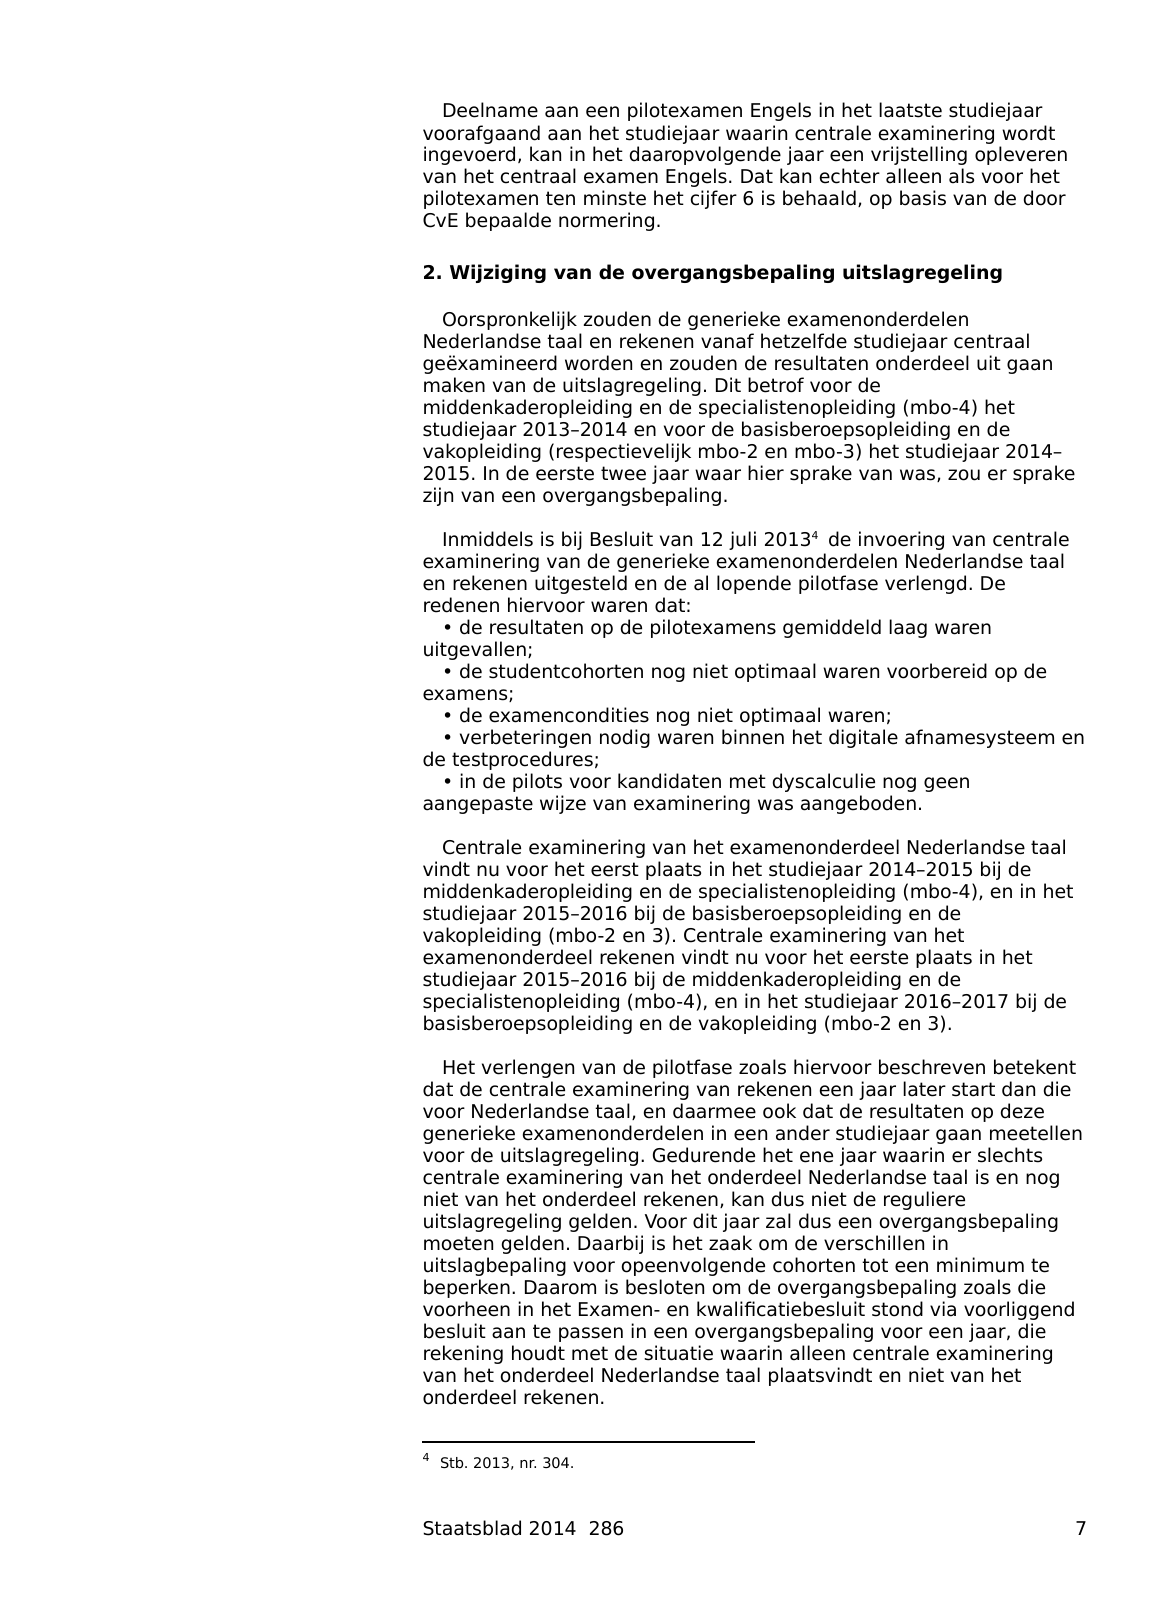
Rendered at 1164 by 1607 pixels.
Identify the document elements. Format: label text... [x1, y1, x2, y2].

text Centrale examinering van het examenonderdeel Nederlandse taal vindt nu voor het eerst plaats in het studiejaar 2014–2015 bij de middenkaderopleiding en de specialistenopleiding (mbo-4), en in het studiejaar 2015–2016 bij de basisberoepsopleiding en de vakopleiding (mbo-2 en 3). Centrale examinering van het examenonderdeel rekenen vindt nu voor het eerste plaats in het studiejaar 2015–2016 bij de middenkaderopleiding en de specialistenopleiding (mbo-4), en in het studiejaar 2016–2017 bij de basisberoepsopleiding en de vakopleiding (mbo-2 en 3). [422, 837, 1087, 1035]
text Inmiddels is bij Besluit van 12 juli 2013 de invoering van centrale examinering van de generieke examenonderdelen Nederlandse taal en rekenen uitgesteld en de al lopende pilotfase verlengd. De redenen hiervoor waren dat: [422, 529, 1087, 617]
text • verbeteringen nodig waren binnen het digitale afnamesysteem en de testprocedures; [422, 727, 1087, 771]
text • de resultaten op de pilotexamens gemiddeld laag waren uitgevallen; [422, 617, 1087, 661]
text Deelname aan een pilotexamen Engels in het laatste studiejaar voorafgaand aan het studiejaar waarin centrale examinering wordt ingevoerd, kan in het daaropvolgende jaar een vrijstelling opleveren van het centraal examen Engels. Dat kan echter alleen als voor het pilotexamen ten minste het cijfer 6 is behaald, op basis van de door CvE bepaalde normering. [422, 100, 1087, 232]
text Stb. 2013, nr. 304. [422, 1451, 1087, 1473]
text • de examencondities nog niet optimaal waren; [422, 705, 1087, 727]
text • in de pilots voor kandidaten met dyscalculie nog geen aangepaste wijze van examinering was aangeboden. [422, 771, 1087, 815]
subtitle 2. Wijziging van de overgangsbepaling uitslagregeling [422, 262, 1087, 284]
text • de studentcohorten nog niet optimaal waren voorbereid op de examens; [422, 661, 1087, 705]
text Het verlengen van de pilotfase zoals hiervoor beschreven betekent dat de centrale examinering van rekenen een jaar later start dan die voor Nederlandse taal, en daarmee ook dat de resultaten op deze generieke examenonderdelen in een ander studiejaar gaan meetellen voor de uitslagregeling. Gedurende het ene jaar waarin er slechts centrale examinering van het onderdeel Nederlandse taal is en nog niet van het onderdeel rekenen, kan dus niet de reguliere uitslagregeling gelden. Voor dit jaar zal dus een overgangsbepaling moeten gelden. Daarbij is het zaak om de verschillen in uitslagbepaling voor opeenvolgende cohorten tot een minimum te beperken. Daarom is besloten om de overgangsbepaling zoals die voorheen in het Examen- en kwalificatiebesluit stond via voorliggend besluit aan te passen in een overgangsbepaling voor een jaar, die rekening houdt met de situatie waarin alleen centrale examinering van het onderdeel Nederlandse taal plaatsvindt en niet van het onderdeel rekenen. [422, 1057, 1087, 1409]
text Oorspronkelijk zouden de generieke examenonderdelen Nederlandse taal en rekenen vanaf hetzelfde studiejaar centraal geëxamineerd worden en zouden de resultaten onderdeel uit gaan maken van de uitslagregeling. Dit betrof voor de middenkaderopleiding en de specialistenopleiding (mbo-4) het studiejaar 2013–2014 en voor de basisberoepsopleiding en de vakopleiding (respectievelijk mbo-2 en mbo-3) het studiejaar 2014–2015. In de eerste twee jaar waar hier sprake van was, zou er sprake zijn van een overgangsbepaling. [422, 309, 1087, 507]
